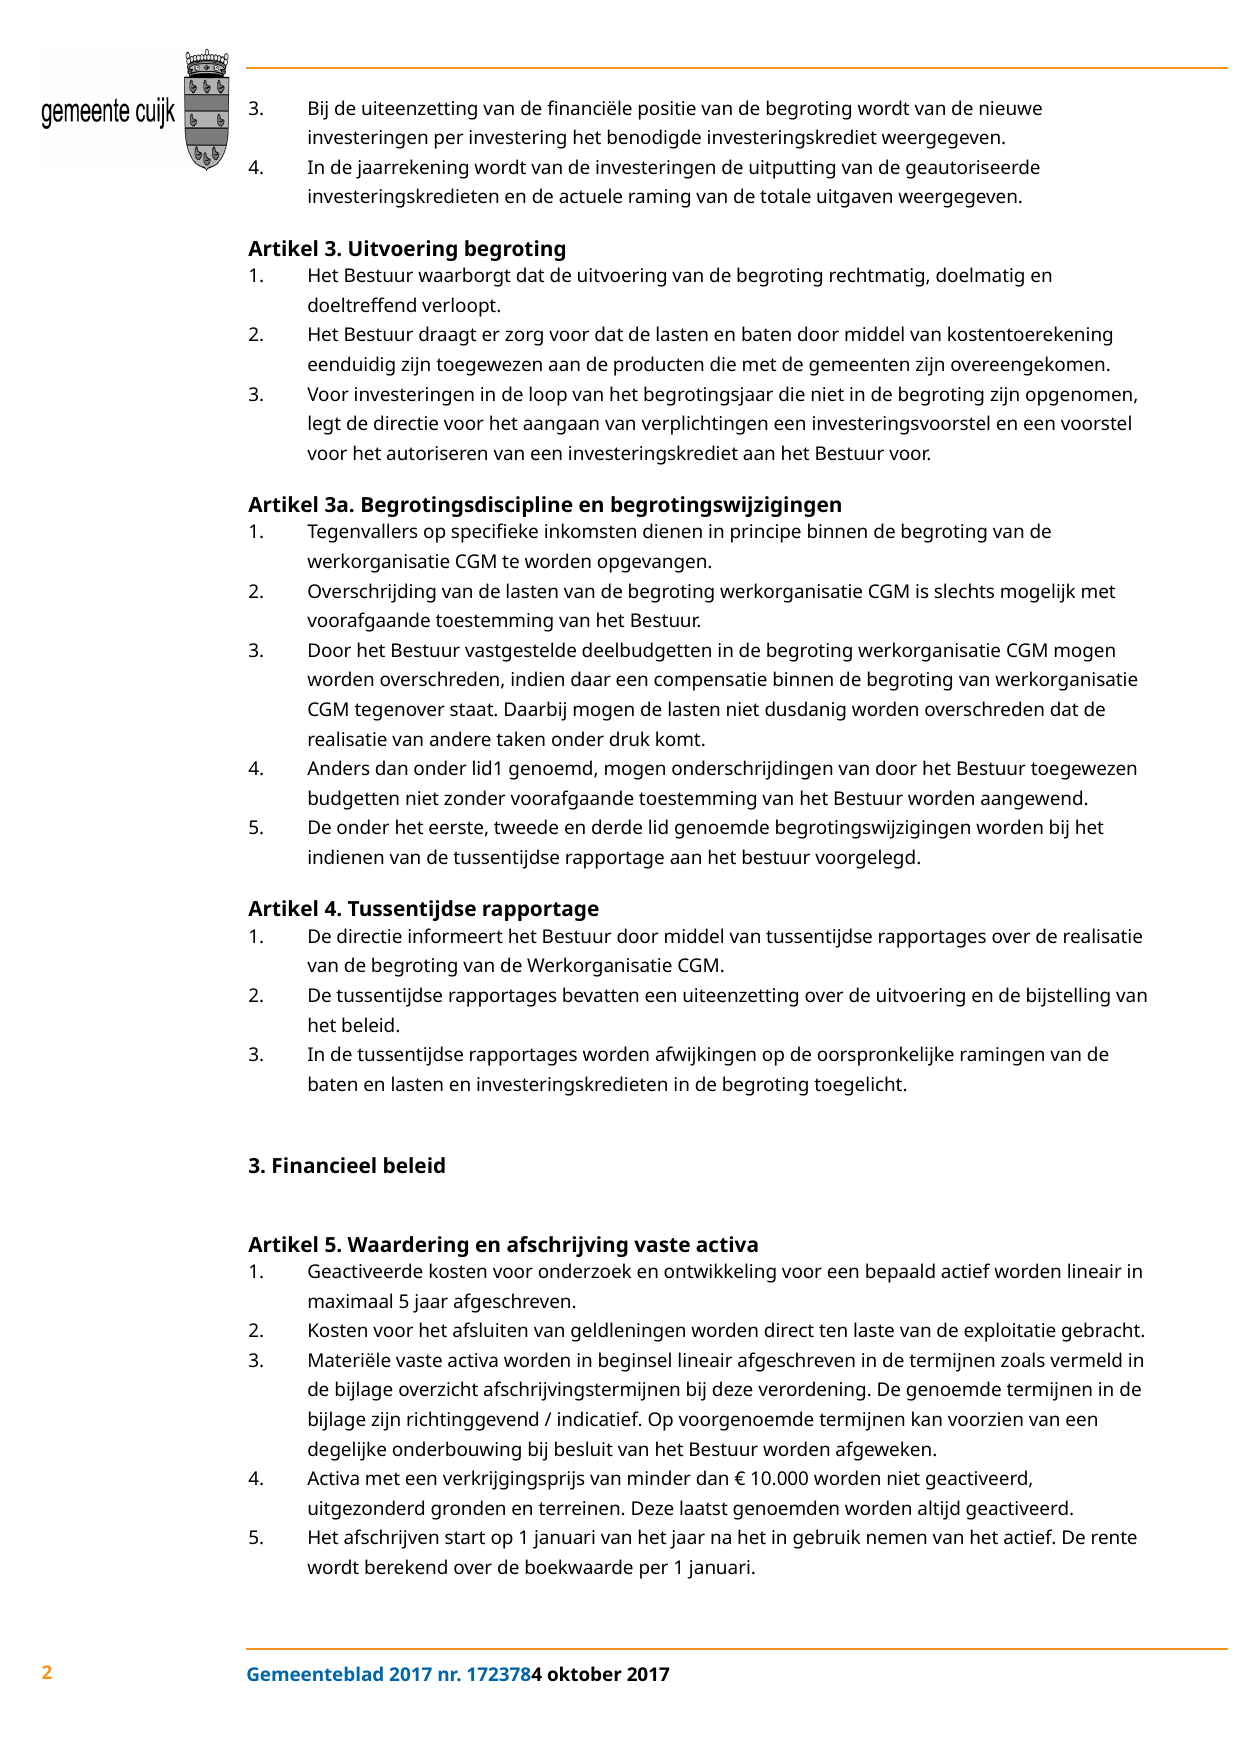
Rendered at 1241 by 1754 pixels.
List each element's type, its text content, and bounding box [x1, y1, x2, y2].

list De tussentijdse rapportages bevatten een uiteenzetting over de uitvoering en de bijstelling van het beleid. [248, 982, 1152, 1037]
list In de jaarrekening wordt van de investeringen de uitputting van de geautoriseerde investeringskredieten en de actuele raming van de totale uitgaven weergegeven. [248, 154, 1152, 209]
list Geactiveerde kosten voor onderzoek en ontwikkeling voor een bepaald actief worden lineair in maximaal 5 jaar afgeschreven. [248, 1258, 1152, 1313]
text Artikel 4. Tussentijdse rapportage [248, 894, 1152, 923]
list Kosten voor het afsluiten van geldleningen worden direct ten laste van de exploitatie gebracht. [248, 1317, 1152, 1343]
picture [41, 47, 231, 172]
list Materiële vaste activa worden in beginsel lineair afgeschreven in de termijnen zoals vermeld in de bijlage overzicht afschrijvingstermijnen bij deze verordening. De genoemde termijnen in de bijlage zijn richtinggevend / indicatief. Op voorgenoemde termijnen kan voorzien van een degelijke onderbouwing bij besluit van het Bestuur worden afgeweken. [248, 1347, 1152, 1461]
list Het Bestuur draagt er zorg voor dat de lasten en baten door middel van kostentoerekening eenduidig zijn toegewezen aan de producten die met de gemeenten zijn overeengekomen. [248, 322, 1152, 377]
list Het Bestuur waarborgt dat de uitvoering van de begroting rechtmatig, doelmatig en doeltreffend verloopt. [248, 262, 1152, 318]
text 3. Financieel beleid [248, 1151, 1152, 1179]
list Tegenvallers op specifieke inkomsten dienen in principe binnen de begroting van de werkorganisatie CGM te worden opgevangen. [248, 519, 1152, 574]
list Overschrijding van de lasten van de begroting werkorganisatie CGM is slechts mogelijk met voorafgaande toestemming van het Bestuur. [248, 578, 1152, 633]
list Door het Bestuur vastgestelde deelbudgetten in de begroting werkorganisatie CGM mogen worden overschreden, indien daar een compensatie binnen de begroting van werkorganisatie CGM tegenover staat. Daarbij mogen de lasten niet dusdanig worden overschreden dat de realisatie van andere taken onder druk komt. [248, 637, 1152, 752]
list De onder het eerste, tweede en derde lid genoemde begrotingswijzigingen worden bij het indienen van de tussentijdse rapportage aan het bestuur voorgelegd. [248, 814, 1152, 870]
list In de tussentijdse rapportages worden afwijkingen op de oorspronkelijke ramingen van de baten en lasten en investeringskredieten in de begroting toegelicht. [248, 1041, 1152, 1097]
text Artikel 3a. Begrotingsdiscipline en begrotingswijzigingen [248, 490, 1152, 519]
list De directie informeert het Bestuur door middel van tussentijdse rapportages over de realisatie van de begroting van de Werkorganisatie CGM. [248, 923, 1152, 978]
list Anders dan onder lid1 genoemd, mogen onderschrijdingen van door het Bestuur toegewezen budgetten niet zonder voorafgaande toestemming van het Bestuur worden aangewend. [248, 755, 1152, 811]
list Voor investeringen in de loop van het begrotingsjaar die niet in de begroting zijn opgenomen, legt de directie voor het aangaan van verplichtingen een investeringsvoorstel en een voorstel voor het autoriseren van een investeringskrediet aan het Bestuur voor. [248, 381, 1152, 466]
list Het afschrijven start op 1 januari van het jaar na het in gebruik nemen van het actief. De rente wordt berekend over de boekwaarde per 1 januari. [248, 1524, 1152, 1580]
text Artikel 5. Waardering en afschrijving vaste activa [248, 1230, 1152, 1258]
list Bij de uiteenzetting van de financiële positie van de begroting wordt van de nieuwe investeringen per investering het benodigde investeringskrediet weergegeven. [248, 95, 1152, 150]
list Activa met een verkrijgingsprijs van minder dan € 10.000 worden niet geactiveerd, uitgezonderd gronden en terreinen. Deze laatst genoemden worden altijd geactiveerd. [248, 1465, 1152, 1521]
text Artikel 3. Uitvoering begroting [248, 234, 1152, 262]
